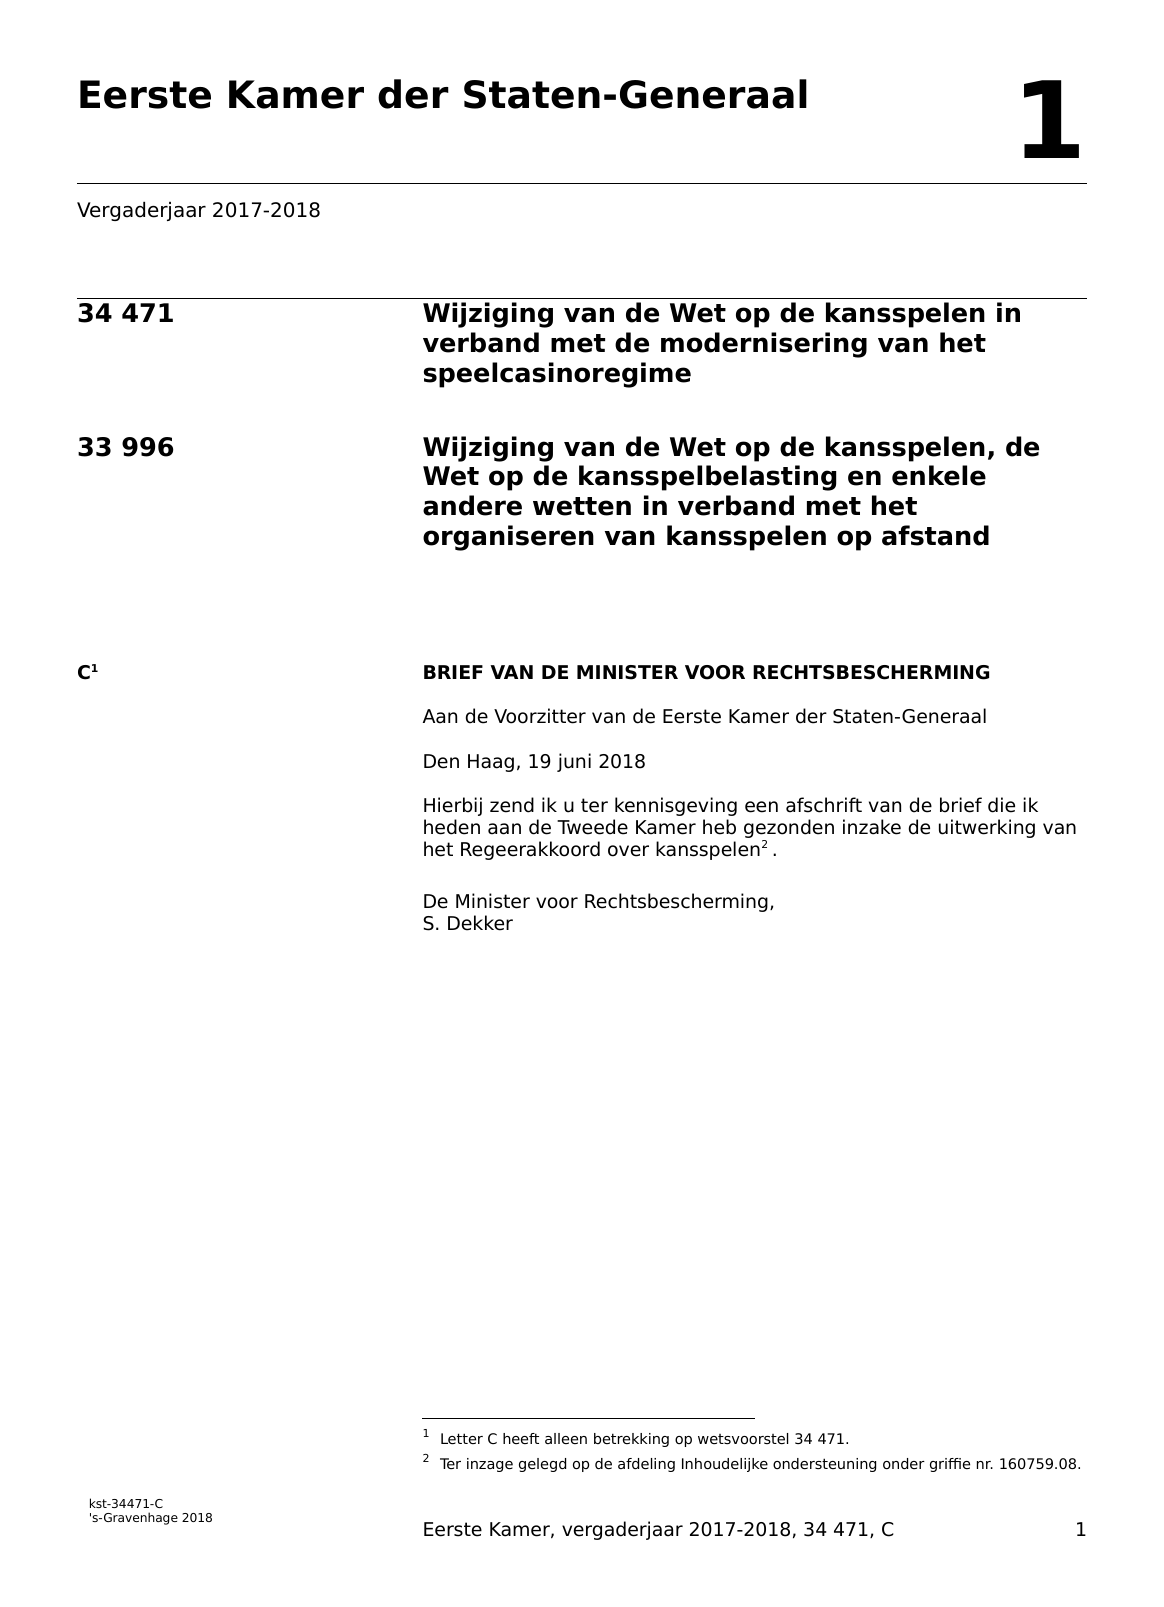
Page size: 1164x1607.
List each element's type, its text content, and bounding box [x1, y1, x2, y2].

text Den Haag, 19 juni 2018 [422, 751, 1087, 772]
text Letter C heeft alleen betrekking op wetsvoorstel 34 471. [422, 1427, 1087, 1449]
text Hierbij zend ik u ter kennisgeving een afschrift van de brief die ik heden aan de Tweede Kamer heb gezonden inzake de uitwerking van het Regeerakkoord over kansspelen. [422, 795, 1087, 861]
text Aan de Voorzitter van de Eerste Kamer der Staten-Generaal [422, 706, 1087, 728]
subtitle C BRIEF VAN DE MINISTER VOOR RECHTSBESCHERMING [77, 662, 1087, 684]
table_cell Vergaderjaar 2017-2018 [77, 184, 1087, 298]
subtitle 33 996 Wijziging van de Wet op de kansspelen, de Wet op de kansspelbelasting en enkele andere wetten in verband met het organiseren van kansspelen op afstand [77, 432, 1087, 551]
text Ter inzage gelegd op de afdeling Inhoudelijke ondersteuning onder griffie nr. 160759.08. [422, 1452, 1087, 1474]
table_header Eerste Kamer der Staten-Generaal [77, 59, 886, 183]
subtitle 34 471 Wijziging van de Wet op de kansspelen in verband met de modernisering van het speelcasinoregime [77, 299, 1087, 388]
table_header 1 [886, 59, 1087, 183]
text 's-Gravenhage 2018 [88, 1511, 323, 1525]
text De Minister voor Rechtsbescherming, S. Dekker [422, 891, 1087, 934]
text kst-34471-C [88, 1497, 323, 1511]
